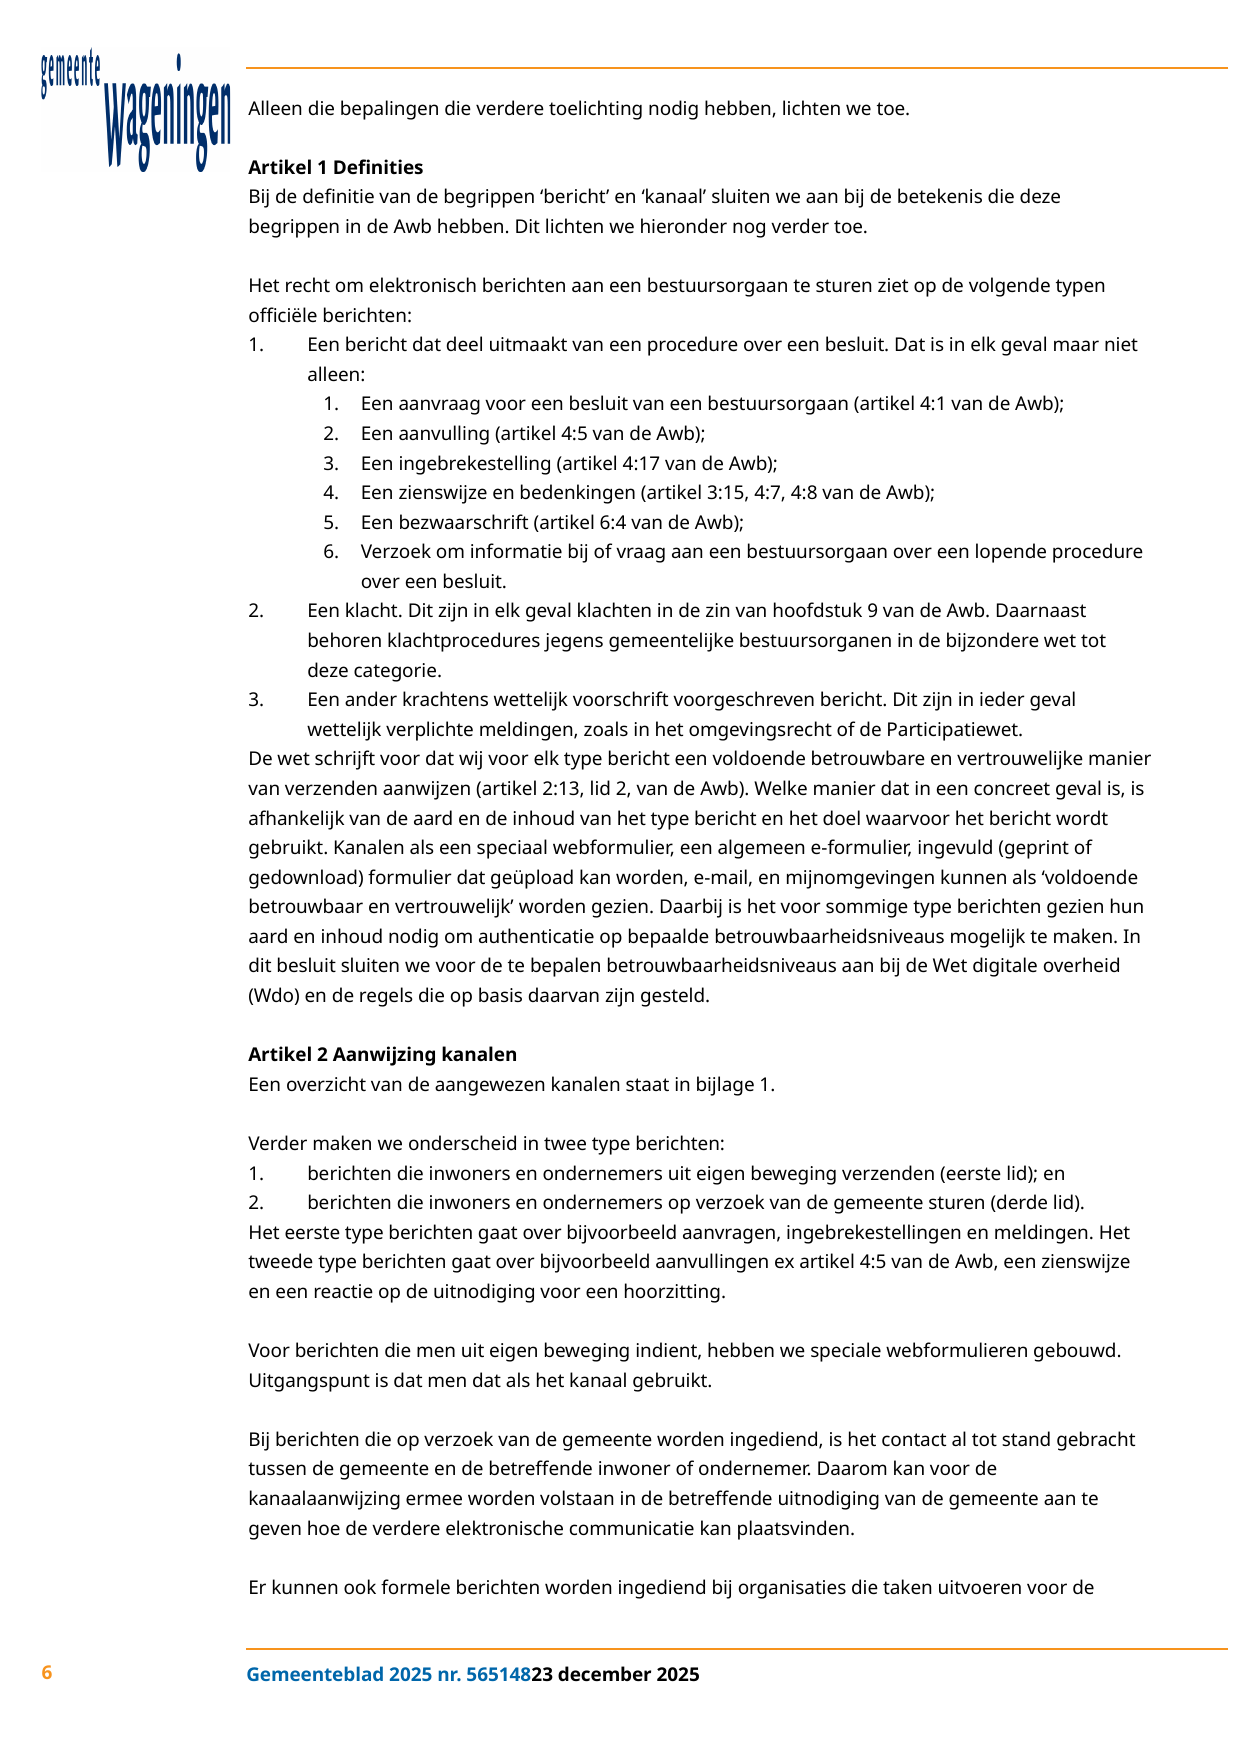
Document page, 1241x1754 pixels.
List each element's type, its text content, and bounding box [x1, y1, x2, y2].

list Een zienswijze en bedenkingen (artikel 3:15, 4:7, 4:8 van de Awb); [323, 479, 1152, 505]
picture [41, 47, 231, 172]
text Een overzicht van de aangewezen kanalen staat in bijlage 1. [248, 1071, 1152, 1097]
list Een ingebrekestelling (artikel 4:17 van de Awb); [323, 450, 1152, 476]
text Verder maken we onderscheid in twee type berichten: [248, 1130, 1152, 1156]
text Bij de definitie van de begrippen ‘bericht’ en ‘kanaal’ sluiten we aan bij de betekenis die deze begrippen in de Awb hebben. Dit lichten we hieronder nog verder toe. [248, 183, 1152, 239]
list berichten die inwoners en ondernemers uit eigen beweging verzenden (eerste lid); en [248, 1160, 1152, 1186]
list Een ander krachtens wettelijk voorschrift voorgeschreven bericht. Dit zijn in ieder geval wettelijk verplichte meldingen, zoals in het omgevingsrecht of de Participatiewet. [248, 686, 1152, 742]
list Een bezwaarschrift (artikel 6:4 van de Awb); [323, 509, 1152, 535]
text Artikel 1 Definities [248, 154, 1152, 180]
list Verzoek om informatie bij of vraag aan een bestuursorgaan over een lopende procedure over een besluit. [323, 538, 1152, 594]
list Een aanvraag voor een besluit van een bestuursorgaan (artikel 4:1 van de Awb); [323, 391, 1152, 416]
list Een aanvulling (artikel 4:5 van de Awb); [323, 420, 1152, 446]
text Artikel 2 Aanwijzing kanalen [248, 1041, 1152, 1067]
list Een bericht dat deel uitmaakt van een procedure over een besluit. Dat is in elk geval maar niet alleen: [248, 331, 1152, 387]
list berichten die inwoners en ondernemers op verzoek van de gemeente sturen (derde lid). [248, 1189, 1152, 1215]
text Voor berichten die men uit eigen beweging indient, hebben we speciale webformulieren gebouwd. Uitgangspunt is dat men dat als het kanaal gebruikt. [248, 1337, 1152, 1393]
text Er kunnen ook formele berichten worden ingediend bij organisaties die taken uitvoeren voor de [248, 1574, 1152, 1600]
text Bij berichten die op verzoek van de gemeente worden ingediend, is het contact al tot stand gebracht tussen de gemeente en de betreffende inwoner of ondernemer. Daarom kan voor de kanaalaanwijzing ermee worden volstaan in de betreffende uitnodiging van de gemeente aan te geven hoe de verdere elektronische communicatie kan plaatsvinden. [248, 1426, 1152, 1541]
text De wet schrijft voor dat wij voor elk type bericht een voldoende betrouwbare en vertrouwelijke manier van verzenden aanwijzen (artikel 2:13, lid 2, van de Awb). Welke manier dat in een concreet geval is, is afhankelijk van de aard en de inhoud van het type bericht en het doel waarvoor het bericht wordt gebruikt. Kanalen als een speciaal webformulier, een algemeen e-formulier, ingevuld (geprint of gedownload) formulier dat geüpload kan worden, e-mail, en mijnomgevingen kunnen als ‘voldoende betrouwbaar en vertrouwelijk’ worden gezien. Daarbij is het voor sommige type berichten gezien hun aard en inhoud nodig om authenticatie op bepaalde betrouwbaarheidsniveaus mogelijk te maken. In dit besluit sluiten we voor de te bepalen betrouwbaarheidsniveaus aan bij de Wet digitale overheid (Wdo) en de regels die op basis daarvan zijn gesteld. [248, 746, 1152, 1008]
text Alleen die bepalingen die verdere toelichting nodig hebben, lichten we toe. [248, 95, 1152, 121]
list Een klacht. Dit zijn in elk geval klachten in de zin van hoofdstuk 9 van de Awb. Daarnaast behoren klachtprocedures jegens gemeentelijke bestuursorganen in de bijzondere wet tot deze categorie. [248, 598, 1152, 683]
text Het eerste type berichten gaat over bijvoorbeeld aanvragen, ingebrekestellingen en meldingen. Het tweede type berichten gaat over bijvoorbeeld aanvullingen ex artikel 4:5 van de Awb, een zienswijze en een reactie op de uitnodiging voor een hoorzitting. [248, 1219, 1152, 1304]
text Het recht om elektronisch berichten aan een bestuursorgaan te sturen ziet op de volgende typen officiële berichten: [248, 272, 1152, 328]
